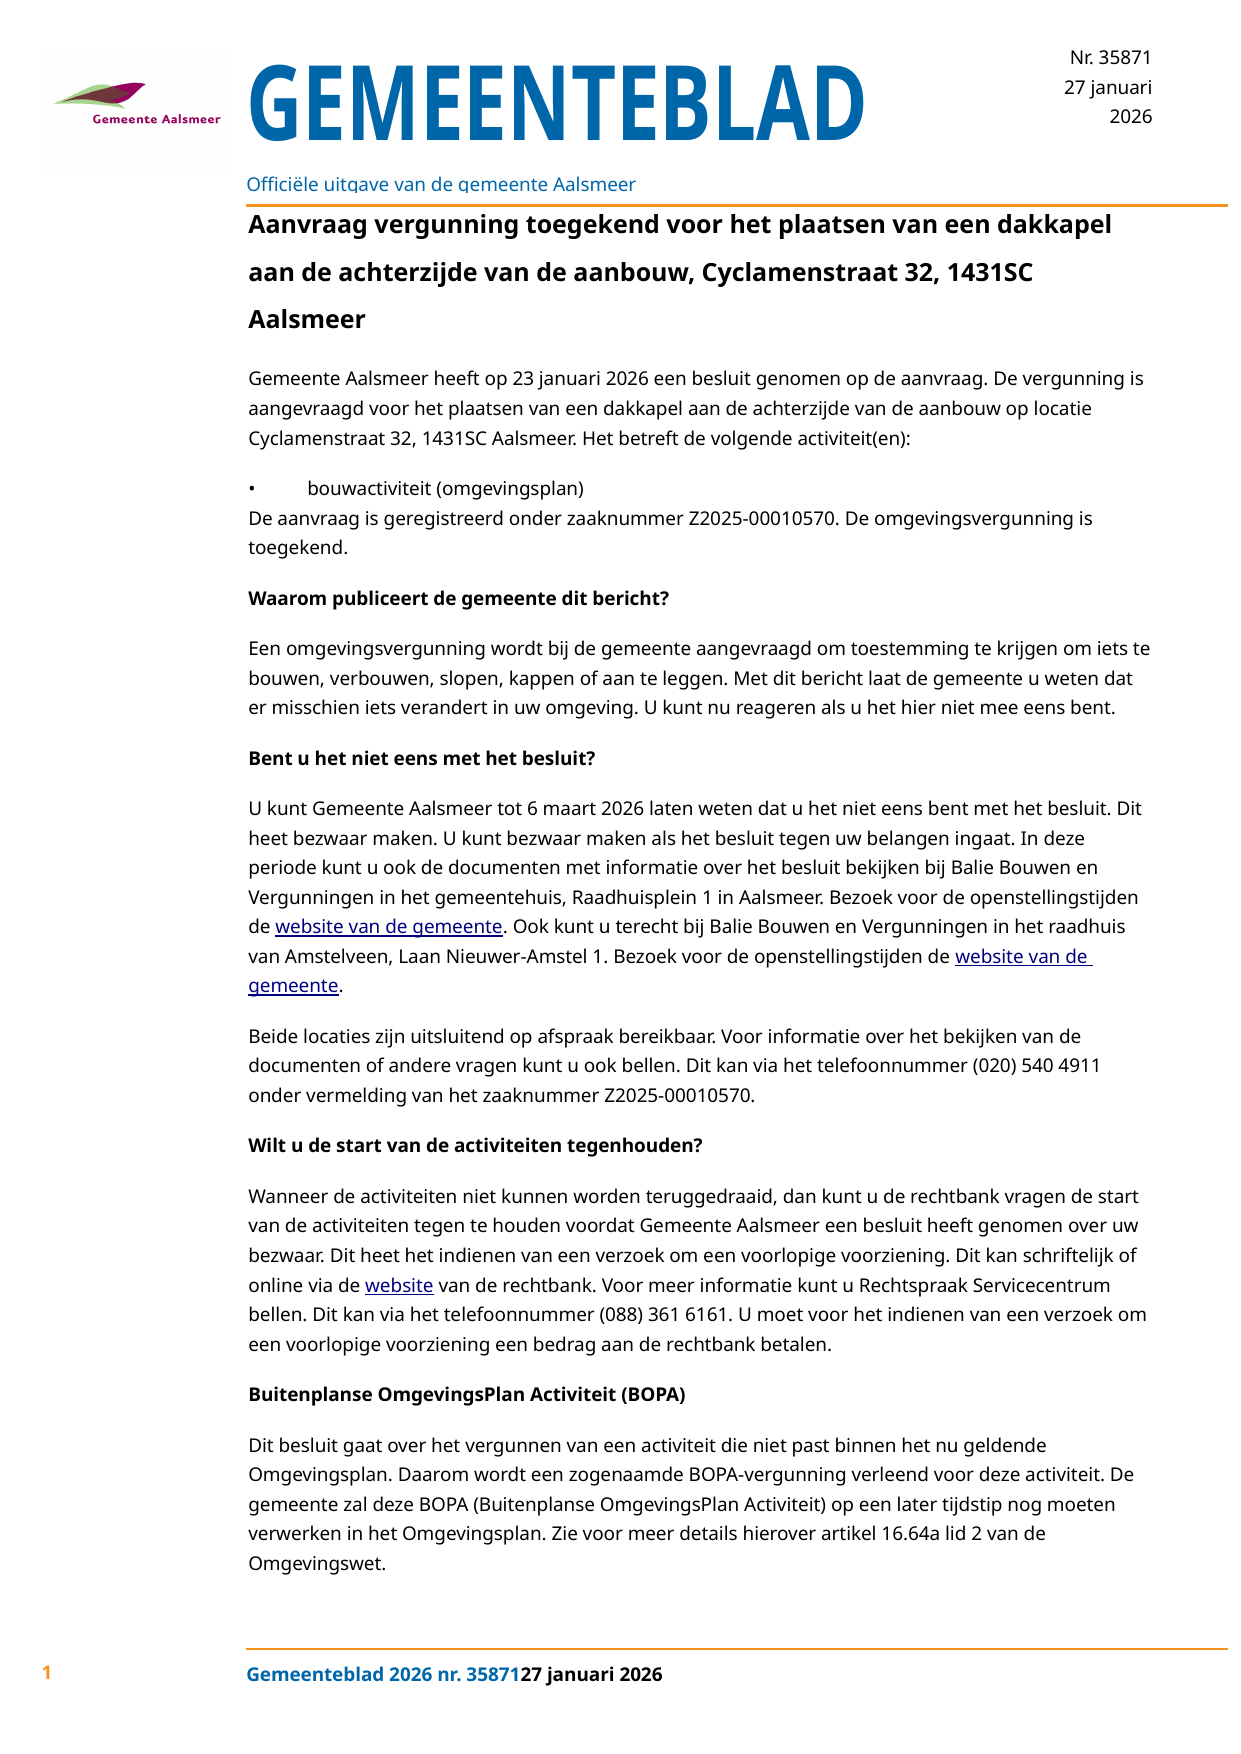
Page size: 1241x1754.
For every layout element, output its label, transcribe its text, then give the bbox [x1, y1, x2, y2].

text De aanvraag is geregistreerd onder zaaknummer Z2025-00010570. De omgevingsvergunning is toegekend. [248, 505, 1152, 560]
text Dit besluit gaat over het vergunnen van een activiteit die niet past binnen het nu geldende Omgevingsplan. Daarom wordt een zogenaamde BOPA-vergunning verleend voor deze activiteit. De gemeente zal deze BOPA (Buitenplanse OmgevingsPlan Activiteit) op een later tijdstip nog moeten verwerken in het Omgevingsplan. Zie voor meer details hierover artikel 16.64a lid 2 van de Omgevingswet. [248, 1432, 1152, 1576]
text Gemeente Aalsmeer heeft op 23 januari 2026 een besluit genomen op de aanvraag. De vergunning is aangevraagd voor het plaatsen van een dakkapel aan de achterzijde van de aanbouw op locatie Cyclamenstraat 32, 1431SC Aalsmeer. Het betreft de volgende activiteit(en): [248, 366, 1152, 450]
text Een omgevingsvergunning wordt bij de gemeente aangevraagd om toestemming te krijgen om iets te bouwen, verbouwen, slopen, kappen of aan te leggen. Met dit bericht laat de gemeente u weten dat er misschien iets verandert in uw omgeving. U kunt nu reageren als u het hier niet mee eens bent. [248, 635, 1152, 720]
text Buitenplanse OmgevingsPlan Activiteit (BOPA) [248, 1381, 1152, 1407]
list bouwactiviteit (omgevingsplan) [248, 475, 1152, 501]
text Waarom publiceert de gemeente dit bericht? [248, 585, 1152, 610]
text Wanneer de activiteiten niet kunnen worden teruggedraaid, dan kunt u de rechtbank vragen de start van de activiteiten tegen te houden voordat Gemeente Aalsmeer een besluit heeft genomen over uw bezwaar. Dit heet het indienen van een verzoek om een voorlopige voorziening. Dit kan schriftelijk of online via de website van de rechtbank. Voor meer informatie kunt u Rechtspraak Servicecentrum bellen. Dit kan via het telefoonnummer (088) 361 6161. U moet voor het indienen van een verzoek om een voorlopige voorziening een bedrag aan de rechtbank betalen. [248, 1183, 1152, 1357]
text Beide locaties zijn uitsluitend op afspraak bereikbaar. Voor informatie over het bekijken van de documenten of andere vragen kunt u ook bellen. Dit kan via het telefoonnummer (020) 540 4911 onder vermelding van het zaaknummer Z2025-00010570. [248, 1023, 1152, 1108]
text Wilt u de start van de activiteiten tegenhouden? [248, 1133, 1152, 1158]
text Bent u het niet eens met het besluit? [248, 745, 1152, 770]
text U kunt Gemeente Aalsmeer tot 6 maart 2026 laten weten dat u het niet eens bent met het besluit. Dit heet bezwaar maken. U kunt bezwaar maken als het besluit tegen uw belangen ingaat. In deze periode kunt u ook de documenten met informatie over het besluit bekijken bij Balie Bouwen en Vergunningen in het gemeentehuis, Raadhuisplein 1 in Aalsmeer. Bezoek voor de openstellingstijden de website van de gemeente. Ook kunt u terecht bij Balie Bouwen en Vergunningen in het raadhuis van Amstelveen, Laan Nieuwer-Amstel 1. Bezoek voor de openstellingstijden de website van de gemeente. [248, 795, 1152, 998]
text Aanvraag vergunning toegekend voor het plaatsen van een dakkapel aan de achterzijde van de aanbouw, Cyclamenstraat 32, 1431SC Aalsmeer [248, 207, 1152, 336]
picture [41, 47, 231, 172]
